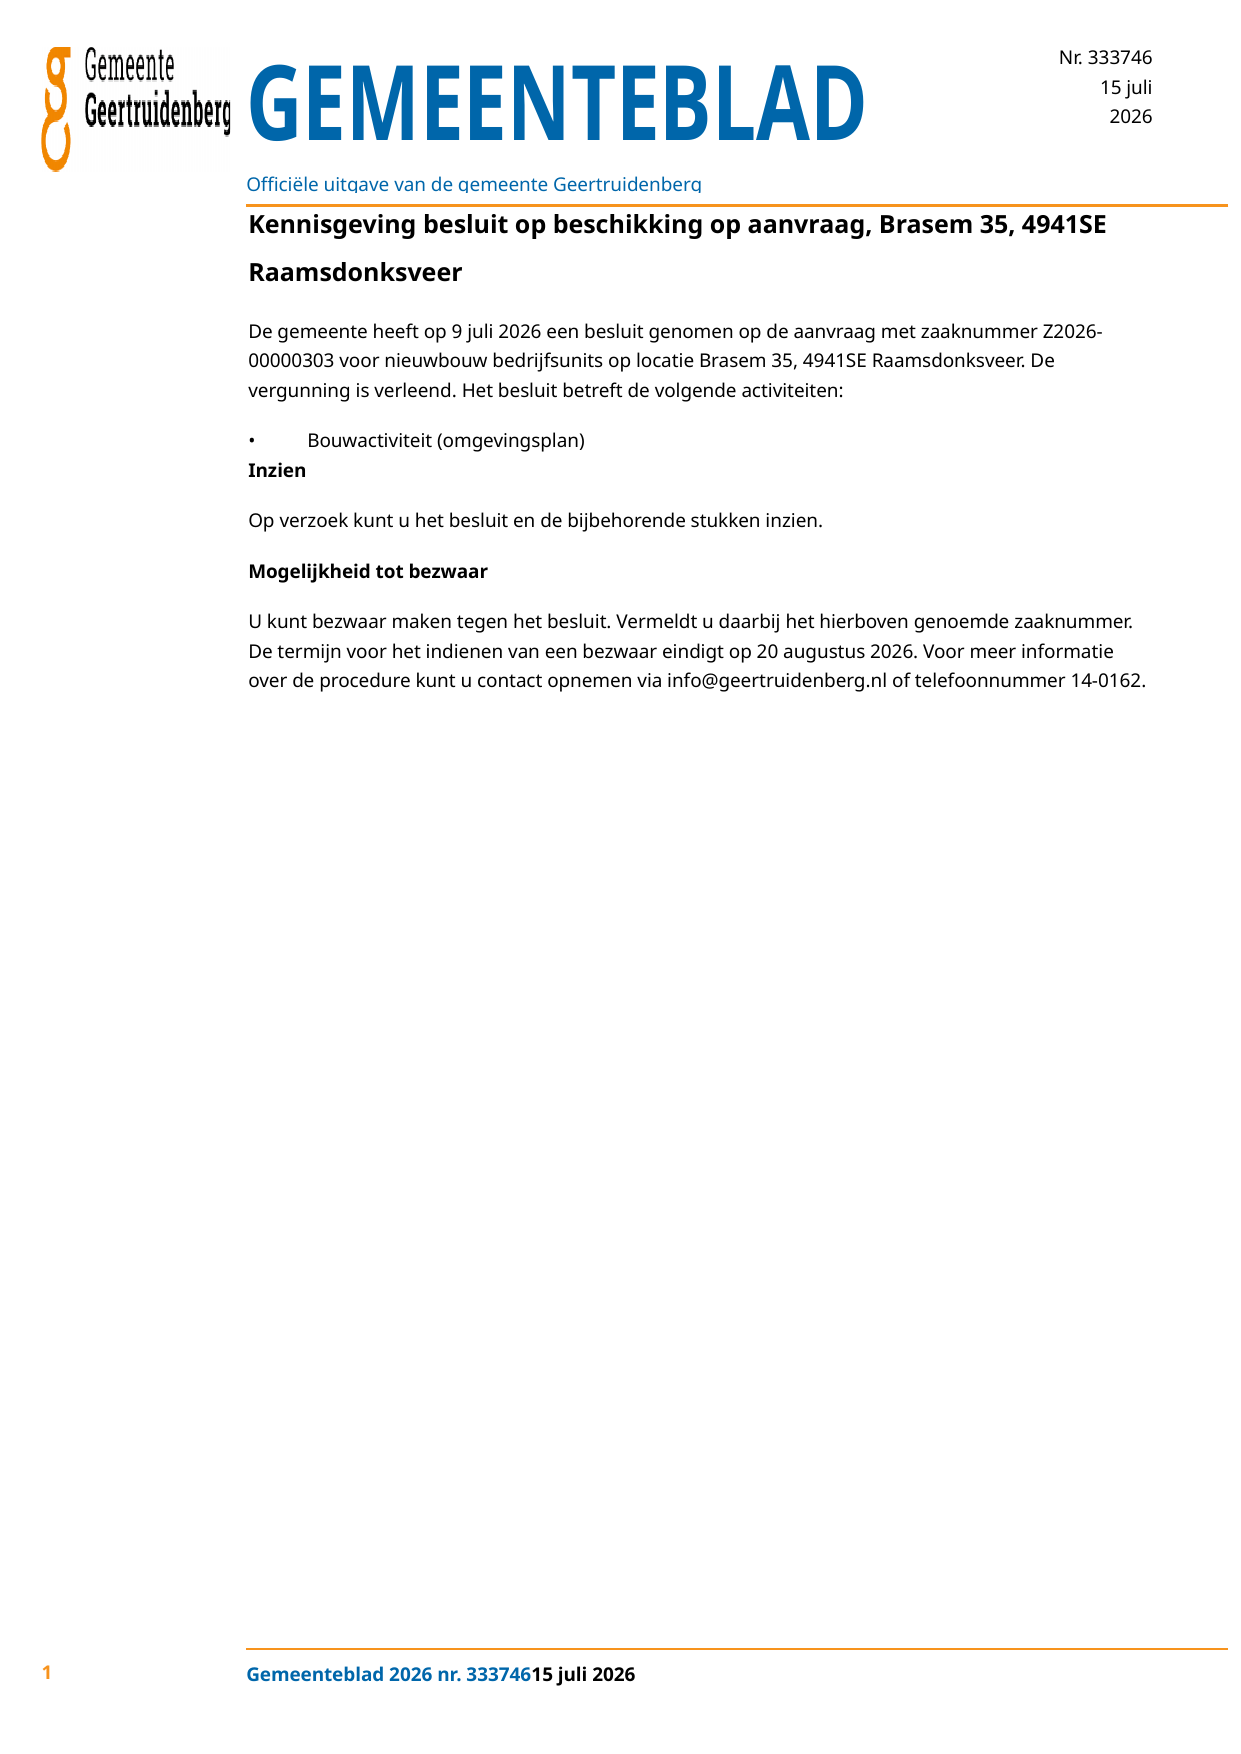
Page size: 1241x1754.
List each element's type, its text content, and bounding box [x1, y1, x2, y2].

text Inzien [248, 457, 1152, 483]
text De gemeente heeft op 9 juli 2026 een besluit genomen op de aanvraag met zaaknummer Z2026-00000303 voor nieuwbouw bedrijfsunits op locatie Brasem 35, 4941SE Raamsdonksveer. De vergunning is verleend. Het besluit betreft de volgende activiteiten: [248, 318, 1152, 403]
text Op verzoek kunt u het besluit en de bijbehorende stukken inzien. [248, 507, 1152, 533]
text U kunt bezwaar maken tegen het besluit. Vermeldt u daarbij het hierboven genoemde zaaknummer. De termijn voor het indienen van een bezwaar eindigt op 20 augustus 2026. Voor meer informatie over de procedure kunt u contact opnemen via info@geertruidenberg.nl of telefoonnummer 14-0162. [248, 608, 1152, 693]
picture [41, 47, 231, 172]
list Bouwactiviteit (omgevingsplan) [248, 427, 1152, 453]
text Kennisgeving besluit op beschikking op aanvraag, Brasem 35, 4941SE Raamsdonksveer [248, 207, 1152, 288]
text Mogelijkheid tot bezwaar [248, 558, 1152, 584]
